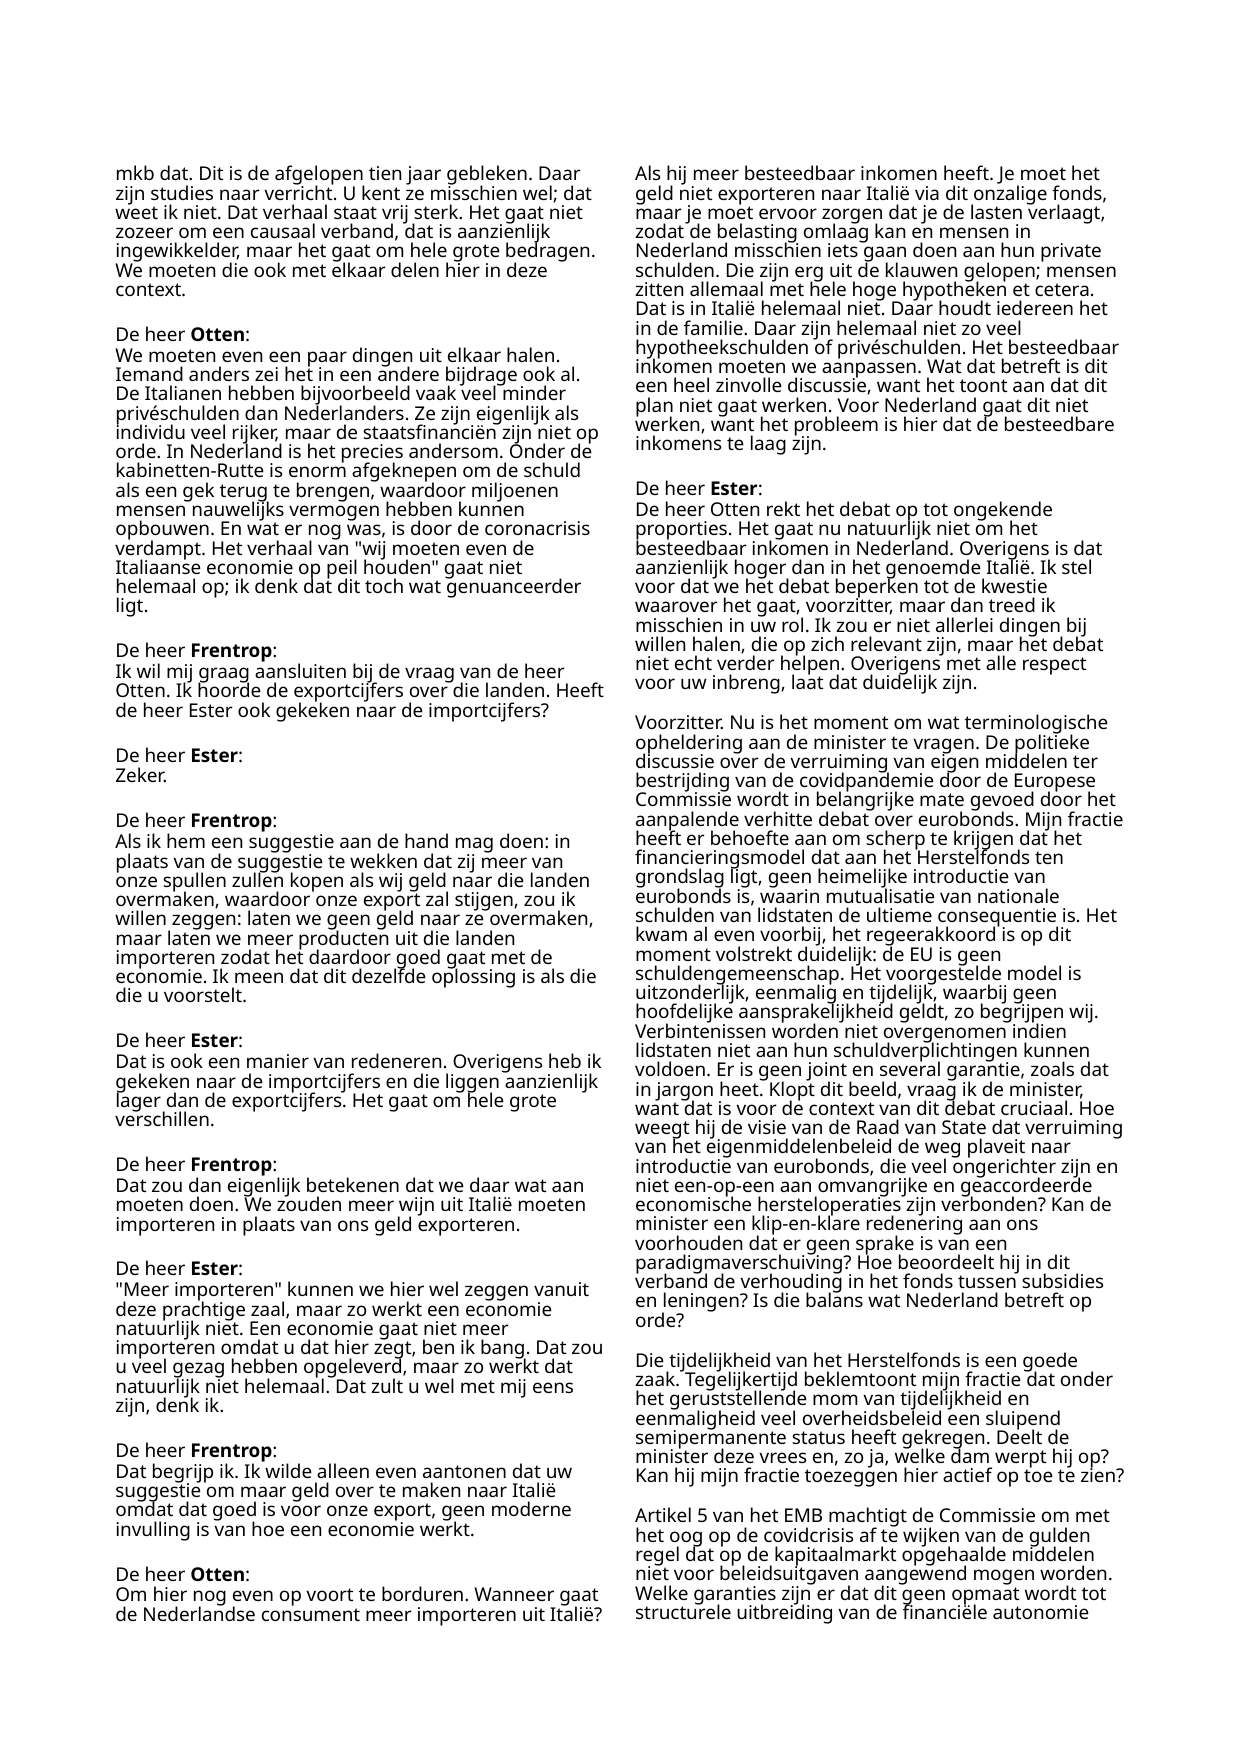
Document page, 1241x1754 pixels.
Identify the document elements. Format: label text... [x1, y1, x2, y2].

text Artikel 5 van het EMB machtigt de Commissie om met het oog op de covidcrisis af te wijken van de gulden regel dat op de kapitaalmarkt opgehaalde middelen niet voor beleidsuitgaven aangewend mogen worden. Welke garanties zijn er dat dit geen opmaat wordt tot structurele uitbreiding van de financiële autonomie [635, 1507, 1125, 1623]
text De heer Otten rekt het debat op tot ongekende proporties. Het gaat nu natuurlijk niet om het besteedbaar inkomen in Nederland. Overigens is dat aanzienlijk hoger dan in het genoemde Italië. Ik stel voor dat we het debat beperken tot de kwestie waarover het gaat, voorzitter, maar dan treed ik misschien in uw rol. Ik zou er niet allerlei dingen bij willen halen, die op zich relevant zijn, maar het debat niet echt verder helpen. Overigens met alle respect voor uw inbreng, laat dat duidelijk zijn. [635, 501, 1125, 694]
text "Meer importeren" kunnen we hier wel zeggen vanuit deze prachtige zaal, maar zo werkt een economie natuurlijk niet. Een economie gaat niet meer importeren omdat u dat hier zegt, ben ik bang. Dat zou u veel gezag hebben opgeleverd, maar zo werkt dat natuurlijk niet helemaal. Dat zult u wel met mij eens zijn, denk ik. [115, 1281, 605, 1416]
text mkb dat. Dit is de afgelopen tien jaar gebleken. Daar zijn studies naar verricht. U kent ze misschien wel; dat weet ik niet. Dat verhaal staat vrij sterk. Het gaat niet zozeer om een causaal verband, dat is aanzienlijk ingewikkelder, maar het gaat om hele grote bedragen. We moeten die ook met elkaar delen hier in deze context. [115, 165, 605, 300]
text De heer Ester: [635, 475, 1125, 501]
text De heer Ester: [115, 742, 605, 767]
text Dat is ook een manier van redeneren. Overigens heb ik gekeken naar de importcijfers en die liggen aanzienlijk lager dan de exportcijfers. Het gaat om hele grote verschillen. [115, 1053, 605, 1130]
text De heer Ester: [115, 1256, 605, 1281]
text Voorzitter. Nu is het moment om wat terminologische opheldering aan de minister te vragen. De politieke discussie over de verruiming van eigen middelen ter bestrijding van de covidpandemie door de Europese Commissie wordt in belangrijke mate gevoed door het aanpalende verhitte debat over eurobonds. Mijn fractie heeft er behoefte aan om scherp te krijgen dat het financieringsmodel dat aan het Herstelfonds ten grondslag ligt, geen heimelijke introductie van eurobonds is, waarin mutualisatie van nationale schulden van lidstaten de ultieme consequentie is. Het kwam al even voorbij, het regeerakkoord is op dit moment volstrekt duidelijk: de EU is geen schuldengemeenschap. Het voorgestelde model is uitzonderlijk, eenmalig en tijdelijk, waarbij geen hoofdelijke aansprakelijkheid geldt, zo begrijpen wij. Verbintenissen worden niet overgenomen indien lidstaten niet aan hun schuldverplichtingen kunnen voldoen. Er is geen joint en several garantie, zoals dat in jargon heet. Klopt dit beeld, vraag ik de minister, want dat is voor de context van dit debat cruciaal. Hoe weegt hij de visie van de Raad van State dat verruiming van het eigenmiddelenbeleid de weg plaveit naar introductie van eurobonds, die veel ongerichter zijn en niet een-op-een aan omvangrijke en geaccordeerde economische hersteloperaties zijn verbonden? Kan de minister een klip-en-klare redenering aan ons voorhouden dat er geen sprake is van een paradigmaverschuiving? Hoe beoordeelt hij in dit verband de verhouding in het fonds tussen subsidies en leningen? Is die balans wat Nederland betreft op orde? [635, 714, 1125, 1331]
text Als hij meer besteedbaar inkomen heeft. Je moet het geld niet exporteren naar Italië via dit onzalige fonds, maar je moet ervoor zorgen dat je de lasten verlaagt, zodat de belasting omlaag kan en mensen in Nederland misschien iets gaan doen aan hun private schulden. Die zijn erg uit de klauwen gelopen; mensen zitten allemaal met hele hoge hypotheken et cetera. Dat is in Italië helemaal niet. Daar houdt iedereen het in de familie. Daar zijn helemaal niet zo veel hypotheekschulden of privéschulden. Het besteedbaar inkomen moeten we aanpassen. Wat dat betreft is dit een heel zinvolle discussie, want het toont aan dat dit plan niet gaat werken. Voor Nederland gaat dit niet werken, want het probleem is hier dat de besteedbare inkomens te laag zijn. [635, 165, 1125, 454]
text De heer Frentrop: [115, 808, 605, 833]
text De heer Otten: [115, 321, 605, 347]
text Zeker. [115, 767, 605, 787]
text Dat zou dan eigenlijk betekenen dat we daar wat aan moeten doen. We zouden meer wijn uit Italië moeten importeren in plaats van ons geld exporteren. [115, 1177, 605, 1235]
text Als ik hem een suggestie aan de hand mag doen: in plaats van de suggestie te wekken dat zij meer van onze spullen zullen kopen als wij geld naar die landen overmaken, waardoor onze export zal stijgen, zou ik willen zeggen: laten we geen geld naar ze overmaken, maar laten we meer producten uit die landen importeren zodat het daardoor goed gaat met de economie. Ik meen dat dit dezelfde oplossing is als die die u voorstelt. [115, 833, 605, 1007]
text De heer Otten: [115, 1561, 605, 1586]
text Om hier nog even op voort te borduren. Wanneer gaat de Nederlandse consument meer importeren uit Italië? [115, 1586, 605, 1625]
text Dat begrijp ik. Ik wilde alleen even aantonen dat uw suggestie om maar geld over te maken naar Italië omdat dat goed is voor onze export, geen moderne invulling is van hoe een economie werkt. [115, 1463, 605, 1540]
text De heer Frentrop: [115, 1151, 605, 1177]
text We moeten even een paar dingen uit elkaar halen. Iemand anders zei het in een andere bijdrage ook al. De Italianen hebben bijvoorbeeld vaak veel minder privéschulden dan Nederlanders. Ze zijn eigenlijk als individu veel rijker, maar de staatsfinanciën zijn niet op orde. In Nederland is het precies andersom. Onder de kabinetten-Rutte is enorm afgeknepen om de schuld als een gek terug te brengen, waardoor miljoenen mensen nauwelijks vermogen hebben kunnen opbouwen. En wat er nog was, is door de coronacrisis verdampt. Het verhaal van "wij moeten even de Italiaanse economie op peil houden" gaat niet helemaal op; ik denk dat dit toch wat genuanceerder ligt. [115, 347, 605, 617]
text Ik wil mij graag aansluiten bij de vraag van de heer Otten. Ik hoorde de exportcijfers over die landen. Heeft de heer Ester ook gekeken naar de importcijfers? [115, 663, 605, 721]
text De heer Ester: [115, 1028, 605, 1053]
text Die tijdelijkheid van het Herstelfonds is een goede zaak. Tegelijkertijd beklemtoont mijn fractie dat onder het geruststellende mom van tijdelijkheid en eenmaligheid veel overheidsbeleid een sluipend semipermanente status heeft gekregen. Deelt de minister deze vrees en, zo ja, welke dam werpt hij op? Kan hij mijn fractie toezeggen hier actief op toe te zien? [635, 1352, 1125, 1487]
text De heer Frentrop: [115, 1437, 605, 1463]
text De heer Frentrop: [115, 637, 605, 663]
